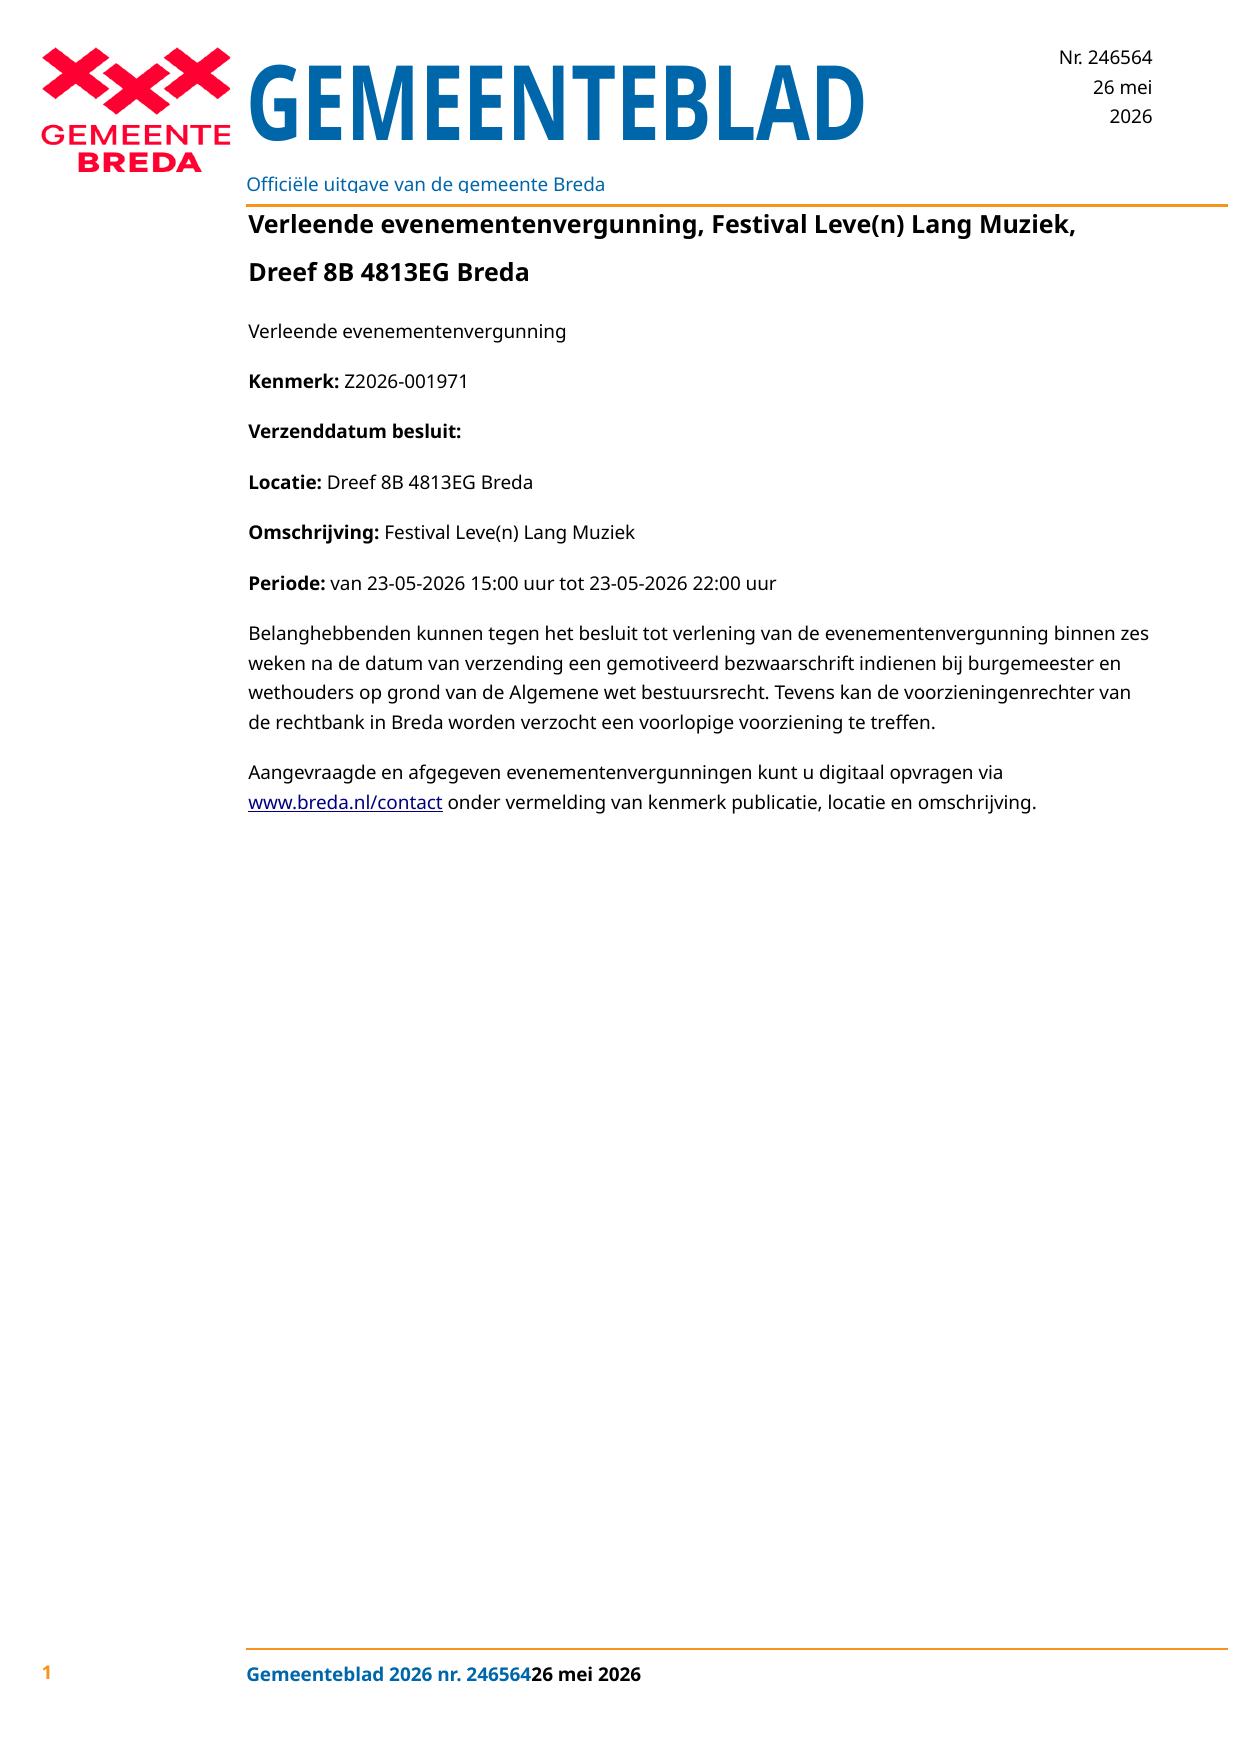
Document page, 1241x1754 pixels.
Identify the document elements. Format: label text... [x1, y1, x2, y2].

text Verzenddatum besluit: [248, 419, 1152, 444]
text Verleende evenementenvergunning, Festival Leve(n) Lang Muziek, Dreef 8B 4813EG Breda [248, 207, 1152, 288]
text Belanghebbenden kunnen tegen het besluit tot verlening van de evenementenvergunning binnen zes weken na de datum van verzending een gemotiveerd bezwaarschrift indienen bij burgemeester en wethouders op grond van de Algemene wet bestuursrecht. Tevens kan de voorzieningenrechter van de rechtbank in Breda worden verzocht een voorlopige voorziening te treffen. [248, 620, 1152, 735]
text Locatie: Dreef 8B 4813EG Breda [248, 469, 1152, 495]
text Kenmerk: Z2026-001971 [248, 368, 1152, 394]
text Omschrijving: Festival Leve(n) Lang Muziek [248, 519, 1152, 545]
text Periode: van 23-05-2026 15:00 uur tot 23-05-2026 22:00 uur [248, 570, 1152, 596]
text Verleende evenementenvergunning [248, 318, 1152, 344]
text Aangevraagde en afgegeven evenementenvergunningen kunt u digitaal opvragen via www.breda.nl/contact onder vermelding van kenmerk publicatie, locatie en omschrijving. [248, 759, 1152, 815]
picture [41, 47, 231, 172]
